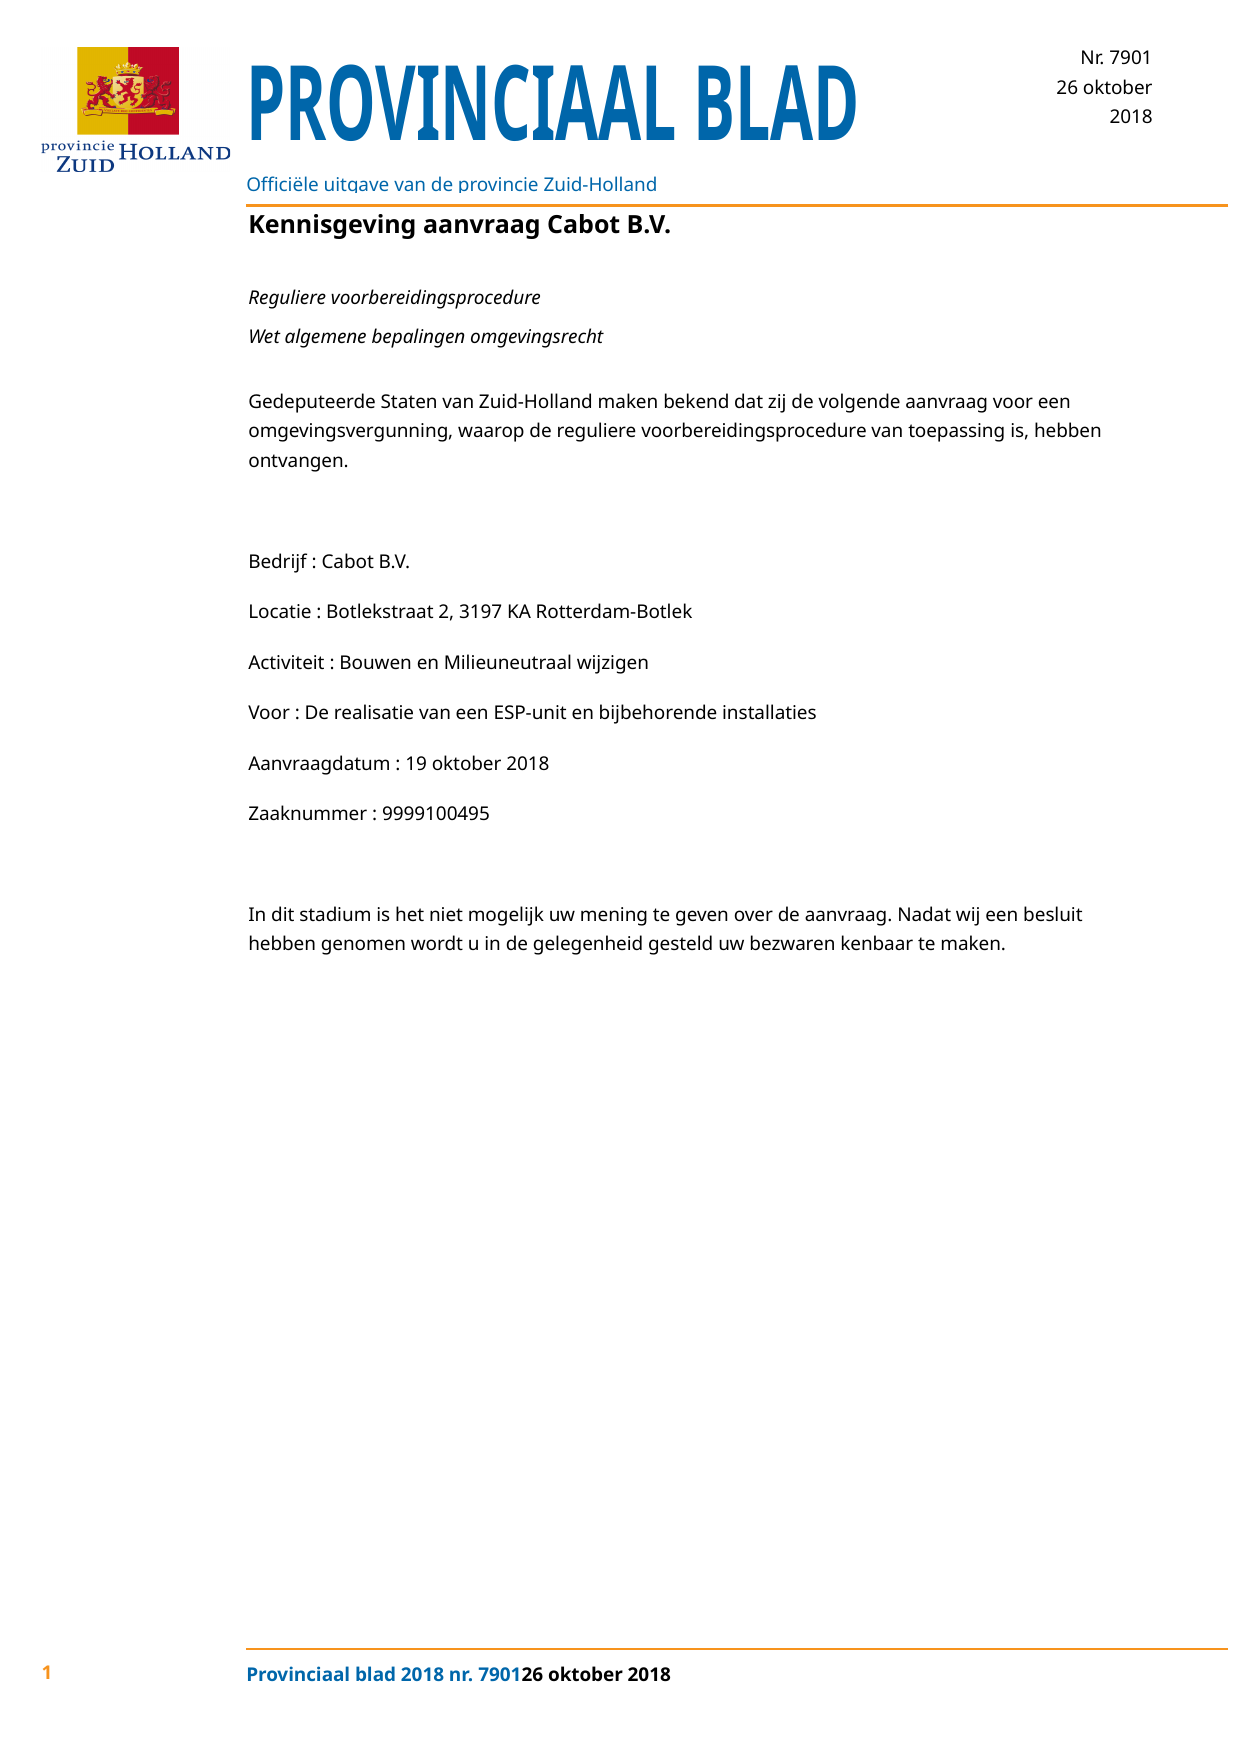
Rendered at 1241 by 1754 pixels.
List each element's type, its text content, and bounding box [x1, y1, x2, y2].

picture [41, 47, 231, 172]
text Bedrijf : Cabot B.V. [248, 548, 1152, 574]
text Wet algemene bepalingen omgevingsrecht [248, 323, 1152, 349]
text In dit stadium is het niet mogelijk uw mening te geven over de aanvraag. Nadat wij een besluit hebben genomen wordt u in de gelegenheid gesteld uw bezwaren kenbaar te maken. [248, 901, 1152, 956]
text Kennisgeving aanvraag Cabot B.V. [248, 207, 1152, 241]
text Activiteit : Bouwen en Milieuneutraal wijzigen [248, 649, 1152, 675]
text Locatie : Botlekstraat 2, 3197 KA Rotterdam-Botlek [248, 598, 1152, 624]
text Gedeputeerde Staten van Zuid-Holland maken bekend dat zij de volgende aanvraag voor een omgevingsvergunning, waarop de reguliere voorbereidingsprocedure van toepassing is, hebben ontvangen. [248, 388, 1152, 473]
text Reguliere voorbereidingsprocedure [248, 284, 1152, 309]
text Voor : De realisatie van een ESP-unit en bijbehorende installaties [248, 699, 1152, 725]
text Zaaknummer : 9999100495 [248, 800, 1152, 826]
text Aanvraagdatum : 19 oktober 2018 [248, 750, 1152, 776]
